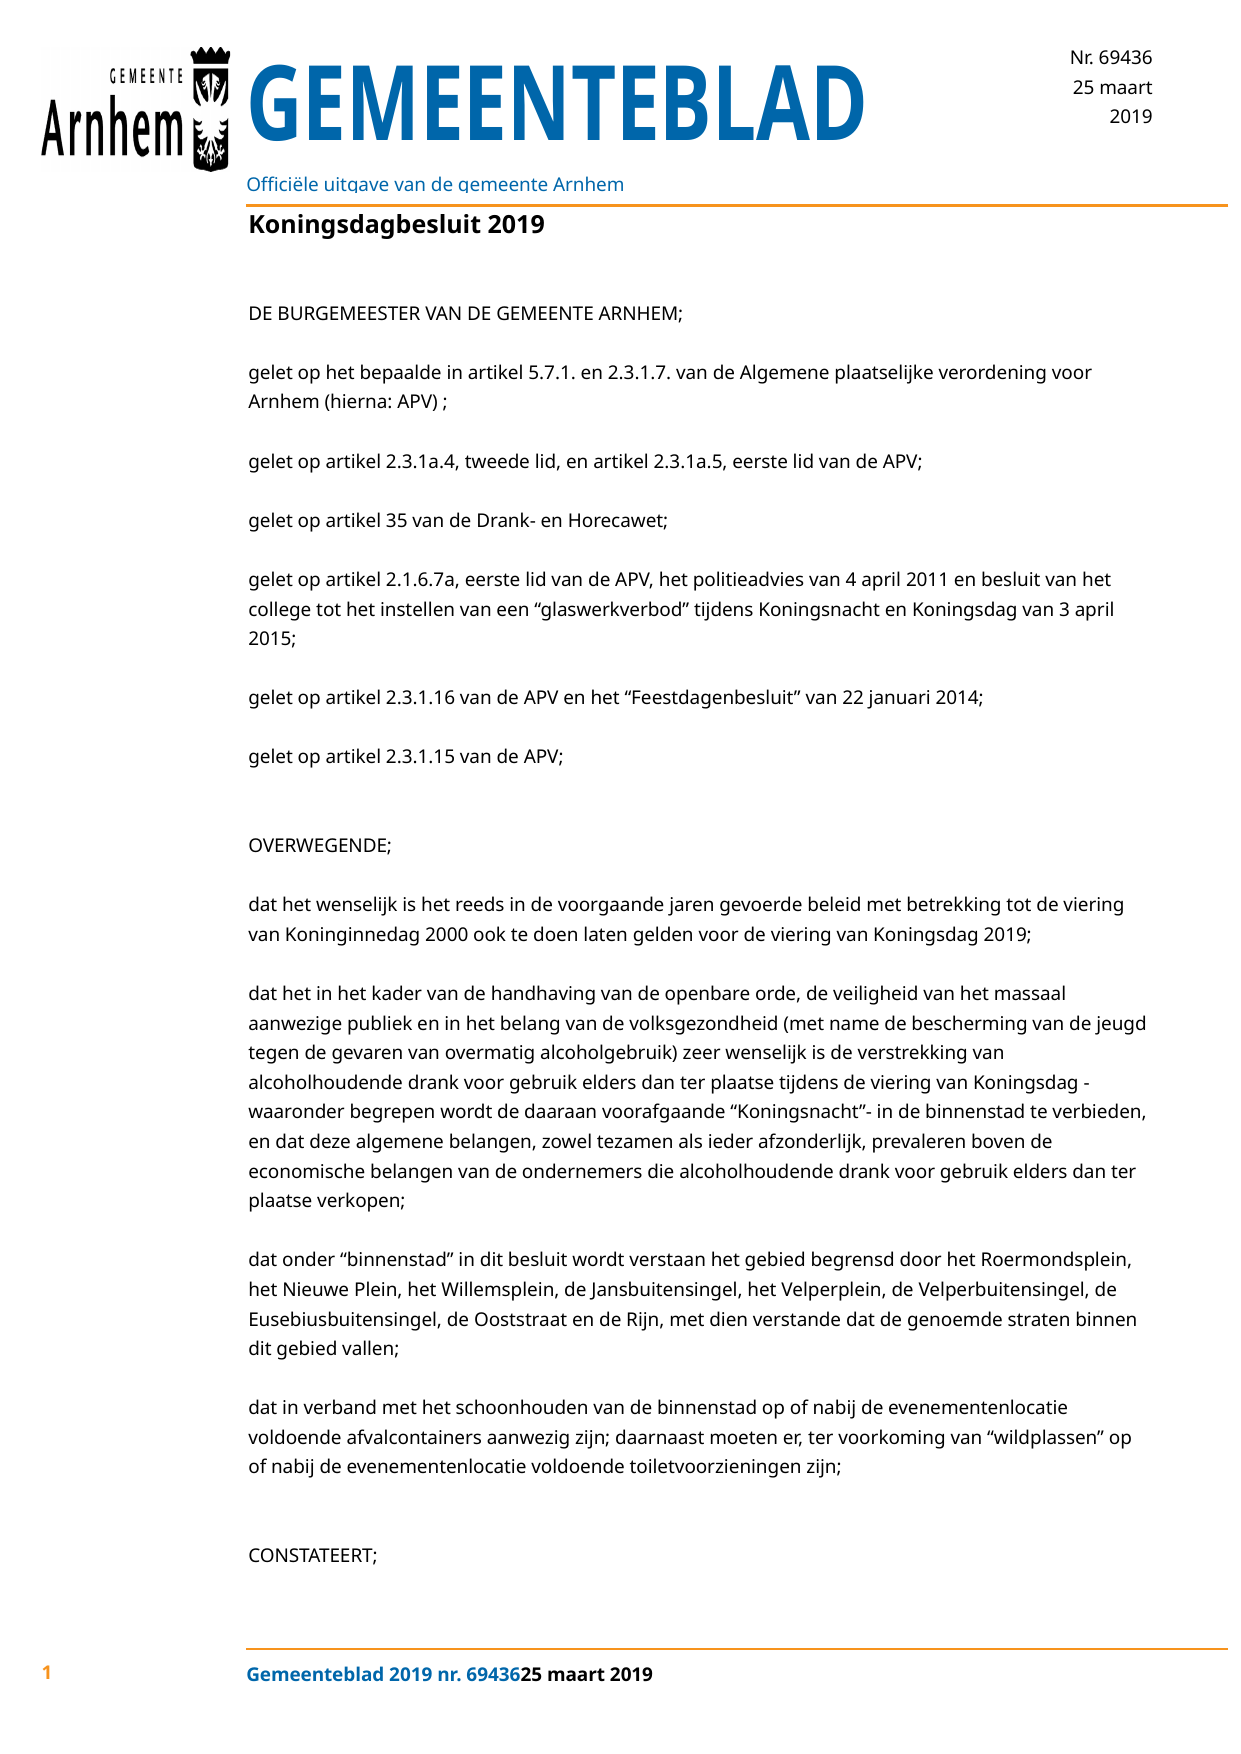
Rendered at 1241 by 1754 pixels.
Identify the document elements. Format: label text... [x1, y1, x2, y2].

text gelet op artikel 2.3.1.16 van de APV en het “Feestdagenbesluit” van 22 januari 2014; [248, 684, 1152, 710]
text gelet op artikel 2.3.1.15 van de APV; [248, 744, 1152, 769]
text CONSTATEERT; [248, 1542, 1152, 1568]
text gelet op het bepaalde in artikel 5.7.1. en 2.3.1.7. van de Algemene plaatselijke verordening voor Arnhem (hierna: APV) ; [248, 359, 1152, 414]
text dat het wenselijk is het reeds in de voorgaande jaren gevoerde beleid met betrekking tot de viering van Koninginnedag 2000 ook te doen laten gelden voor de viering van Koningsdag 2019; [248, 892, 1152, 947]
text dat het in het kader van de handhaving van de openbare orde, de veiligheid van het massaal aanwezige publiek en in het belang van de volksgezondheid (met name de bescherming van de jeugd tegen de gevaren van overmatig alcoholgebruik) zeer wenselijk is de verstrekking van alcoholhoudende drank voor gebruik elders dan ter plaatse tijdens de viering van Koningsdag -waaronder begrepen wordt de daaraan voorafgaande “Koningsnacht”- in de binnenstad te verbieden, en dat deze algemene belangen, zowel tezamen als ieder afzonderlijk, prevaleren boven de economische belangen van de ondernemers die alcoholhoudende drank voor gebruik elders dan ter plaatse verkopen; [248, 980, 1152, 1213]
text OVERWEGENDE; [248, 832, 1152, 858]
text Koningsdagbesluit 2019 [248, 207, 1152, 241]
text gelet op artikel 2.3.1a.4, tweede lid, en artikel 2.3.1a.5, eerste lid van de APV; [248, 448, 1152, 473]
text dat onder “binnenstad” in dit besluit wordt verstaan het gebied begrensd door het Roermondsplein, het Nieuwe Plein, het Willemsplein, de Jansbuitensingel, het Velperplein, de Velperbuitensingel, de Eusebiusbuitensingel, de Ooststraat en de Rijn, met dien verstande dat de genoemde straten binnen dit gebied vallen; [248, 1247, 1152, 1361]
text gelet op artikel 35 van de Drank- en Horecawet; [248, 507, 1152, 533]
text gelet op artikel 2.1.6.7a, eerste lid van de APV, het politieadvies van 4 april 2011 en besluit van het college tot het instellen van een “glaswerkverbod” tijdens Koningsnacht en Koningsdag van 3 april 2015; [248, 566, 1152, 651]
text dat in verband met het schoonhouden van de binnenstad op of nabij de evenementenlocatie voldoende afvalcontainers aanwezig zijn; daarnaast moeten er, ter voorkoming van “wildplassen” op of nabij de evenementenlocatie voldoende toiletvoorzieningen zijn; [248, 1394, 1152, 1479]
picture [41, 47, 231, 172]
text DE BURGEMEESTER VAN DE GEMEENTE ARNHEM; [248, 300, 1152, 326]
